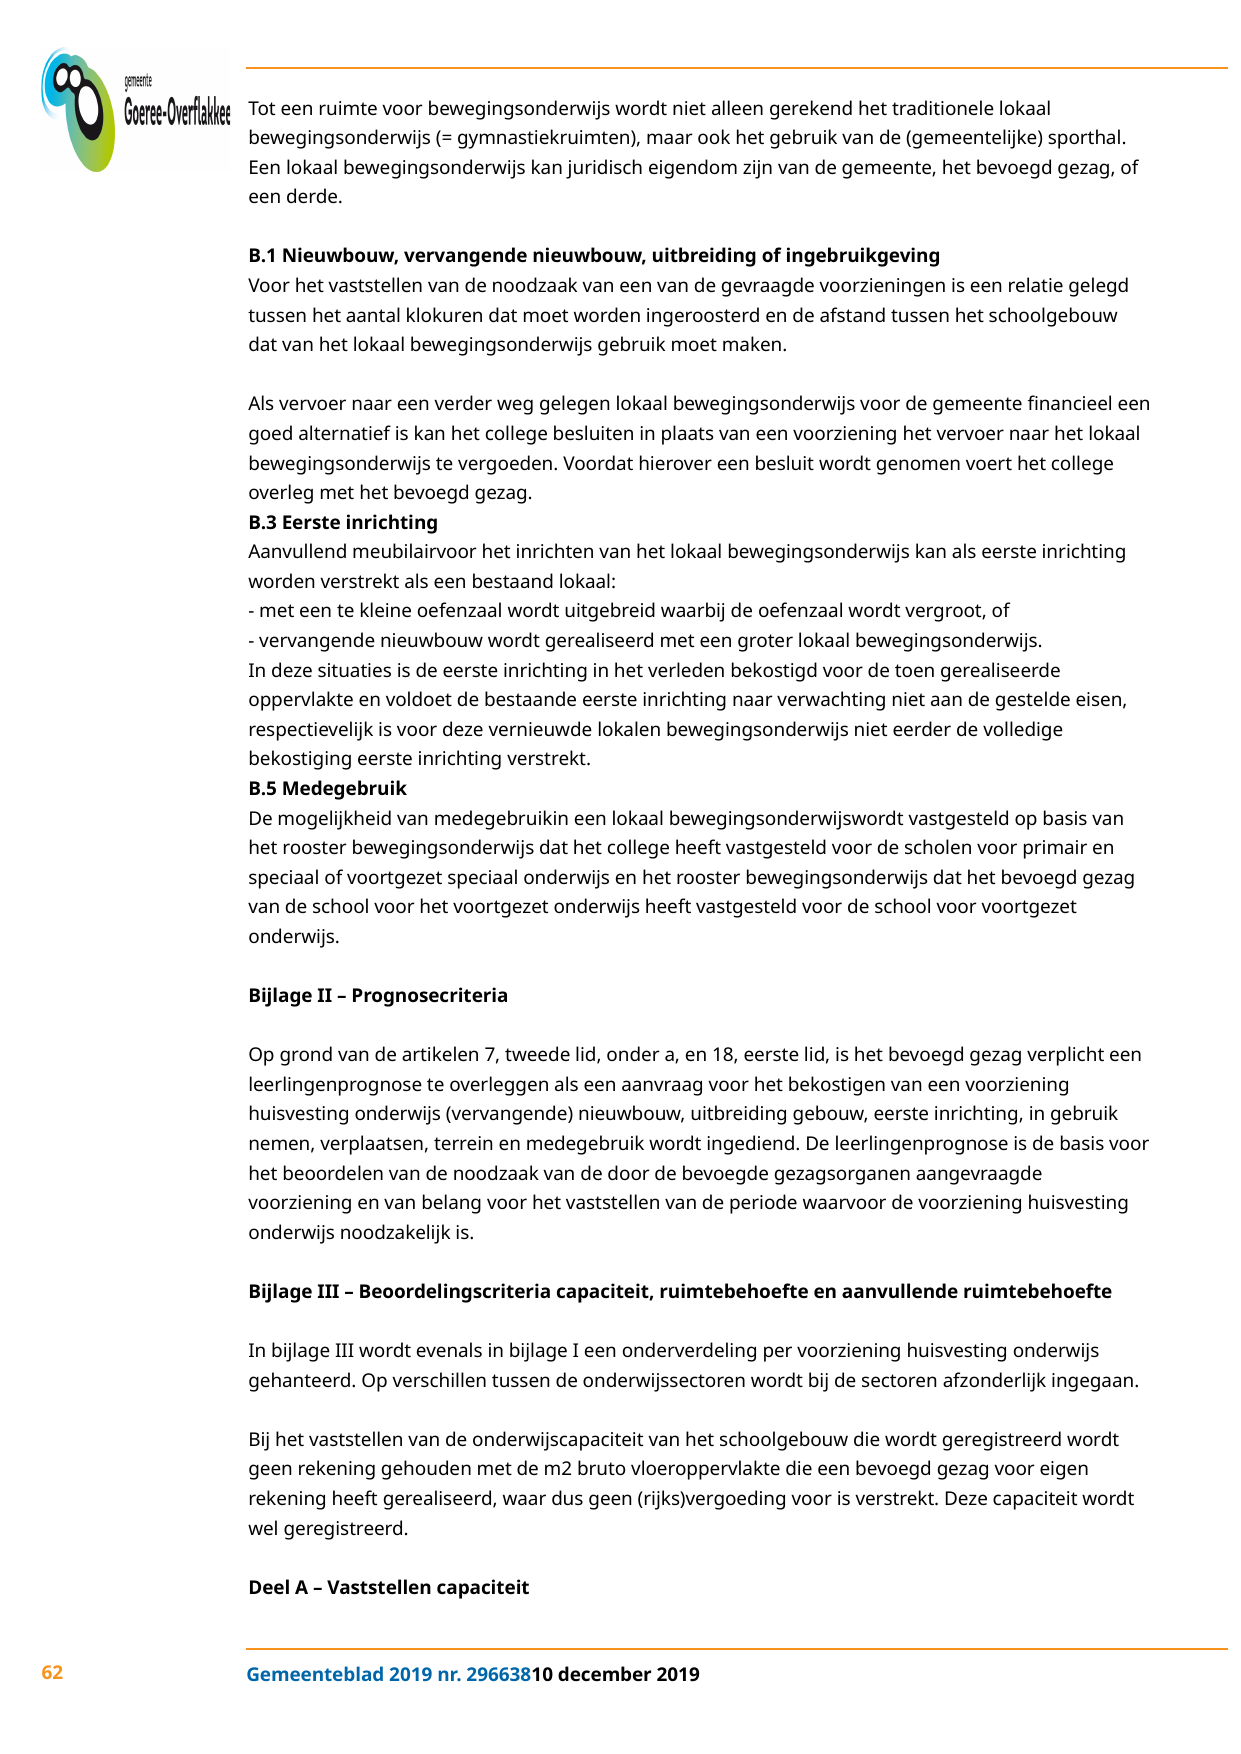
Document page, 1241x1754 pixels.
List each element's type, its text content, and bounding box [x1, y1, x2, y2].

text Deel A – Vaststellen capaciteit [248, 1574, 1152, 1600]
text Als vervoer naar een verder weg gelegen lokaal bewegingsonderwijs voor de gemeente financieel een goed alternatief is kan het college besluiten in plaats van een voorziening het vervoer naar het lokaal bewegingsonderwijs te vergoeden. Voordat hierover een besluit wordt genomen voert het college overleg met het bevoegd gezag. [248, 391, 1152, 505]
text - met een te kleine oefenzaal wordt uitgebreid waarbij de oefenzaal wordt vergroot, of [248, 598, 1152, 623]
text B.1 Nieuwbouw, vervangende nieuwbouw, uitbreiding of ingebruikgeving [248, 243, 1152, 268]
text Bijlage II – Prognosecriteria [248, 982, 1152, 1008]
picture [41, 47, 231, 172]
text Aanvullend meubilairvoor het inrichten van het lokaal bewegingsonderwijs kan als eerste inrichting worden verstrekt als een bestaand lokaal: [248, 538, 1152, 594]
text - vervangende nieuwbouw wordt gerealiseerd met een groter lokaal bewegingsonderwijs. [248, 627, 1152, 653]
text B.3 Eerste inrichting [248, 509, 1152, 535]
text Tot een ruimte voor bewegingsonderwijs wordt niet alleen gerekend het traditionele lokaal bewegingsonderwijs (= gymnastiekruimten), maar ook het gebruik van de (gemeentelijke) sporthal. Een lokaal bewegingsonderwijs kan juridisch eigendom zijn van de gemeente, het bevoegd gezag, of een derde. [248, 95, 1152, 209]
text Op grond van de artikelen 7, tweede lid, onder a, en 18, eerste lid, is het bevoegd gezag verplicht een leerlingenprognose te overleggen als een aanvraag voor het bekostigen van een voorziening huisvesting onderwijs (vervangende) nieuwbouw, uitbreiding gebouw, eerste inrichting, in gebruik nemen, verplaatsen, terrein en medegebruik wordt ingediend. De leerlingenprognose is de basis voor het beoordelen van de noodzaak van de door de bevoegde gezagsorganen aangevraagde voorziening en van belang voor het vaststellen van de periode waarvoor de voorziening huisvesting onderwijs noodzakelijk is. [248, 1041, 1152, 1245]
text Bijlage III – Beoordelingscriteria capaciteit, ruimtebehoefte en aanvullende ruimtebehoefte [248, 1278, 1152, 1304]
text B.5 Medegebruik [248, 775, 1152, 801]
text In bijlage III wordt evenals in bijlage I een onderverdeling per voorziening huisvesting onderwijs gehanteerd. Op verschillen tussen de onderwijssectoren wordt bij de sectoren afzonderlijk ingegaan. [248, 1337, 1152, 1393]
text De mogelijkheid van medegebruikin een lokaal bewegingsonderwijswordt vastgesteld op basis van het rooster bewegingsonderwijs dat het college heeft vastgesteld voor de scholen voor primair en speciaal of voortgezet speciaal onderwijs en het rooster bewegingsonderwijs dat het bevoegd gezag van de school voor het voortgezet onderwijs heeft vastgesteld voor de school voor voortgezet onderwijs. [248, 805, 1152, 949]
text Bij het vaststellen van de onderwijscapaciteit van het schoolgebouw die wordt geregistreerd wordt geen rekening gehouden met de m2 bruto vloeroppervlakte die een bevoegd gezag voor eigen rekening heeft gerealiseerd, waar dus geen (rijks)vergoeding voor is verstrekt. Deze capaciteit wordt wel geregistreerd. [248, 1426, 1152, 1541]
text In deze situaties is de eerste inrichting in het verleden bekostigd voor de toen gerealiseerde oppervlakte en voldoet de bestaande eerste inrichting naar verwachting niet aan de gestelde eisen, respectievelijk is voor deze vernieuwde lokalen bewegingsonderwijs niet eerder de volledige bekostiging eerste inrichting verstrekt. [248, 657, 1152, 771]
text Voor het vaststellen van de noodzaak van een van de gevraagde voorzieningen is een relatie gelegd tussen het aantal klokuren dat moet worden ingeroosterd en de afstand tussen het schoolgebouw dat van het lokaal bewegingsonderwijs gebruik moet maken. [248, 272, 1152, 357]
